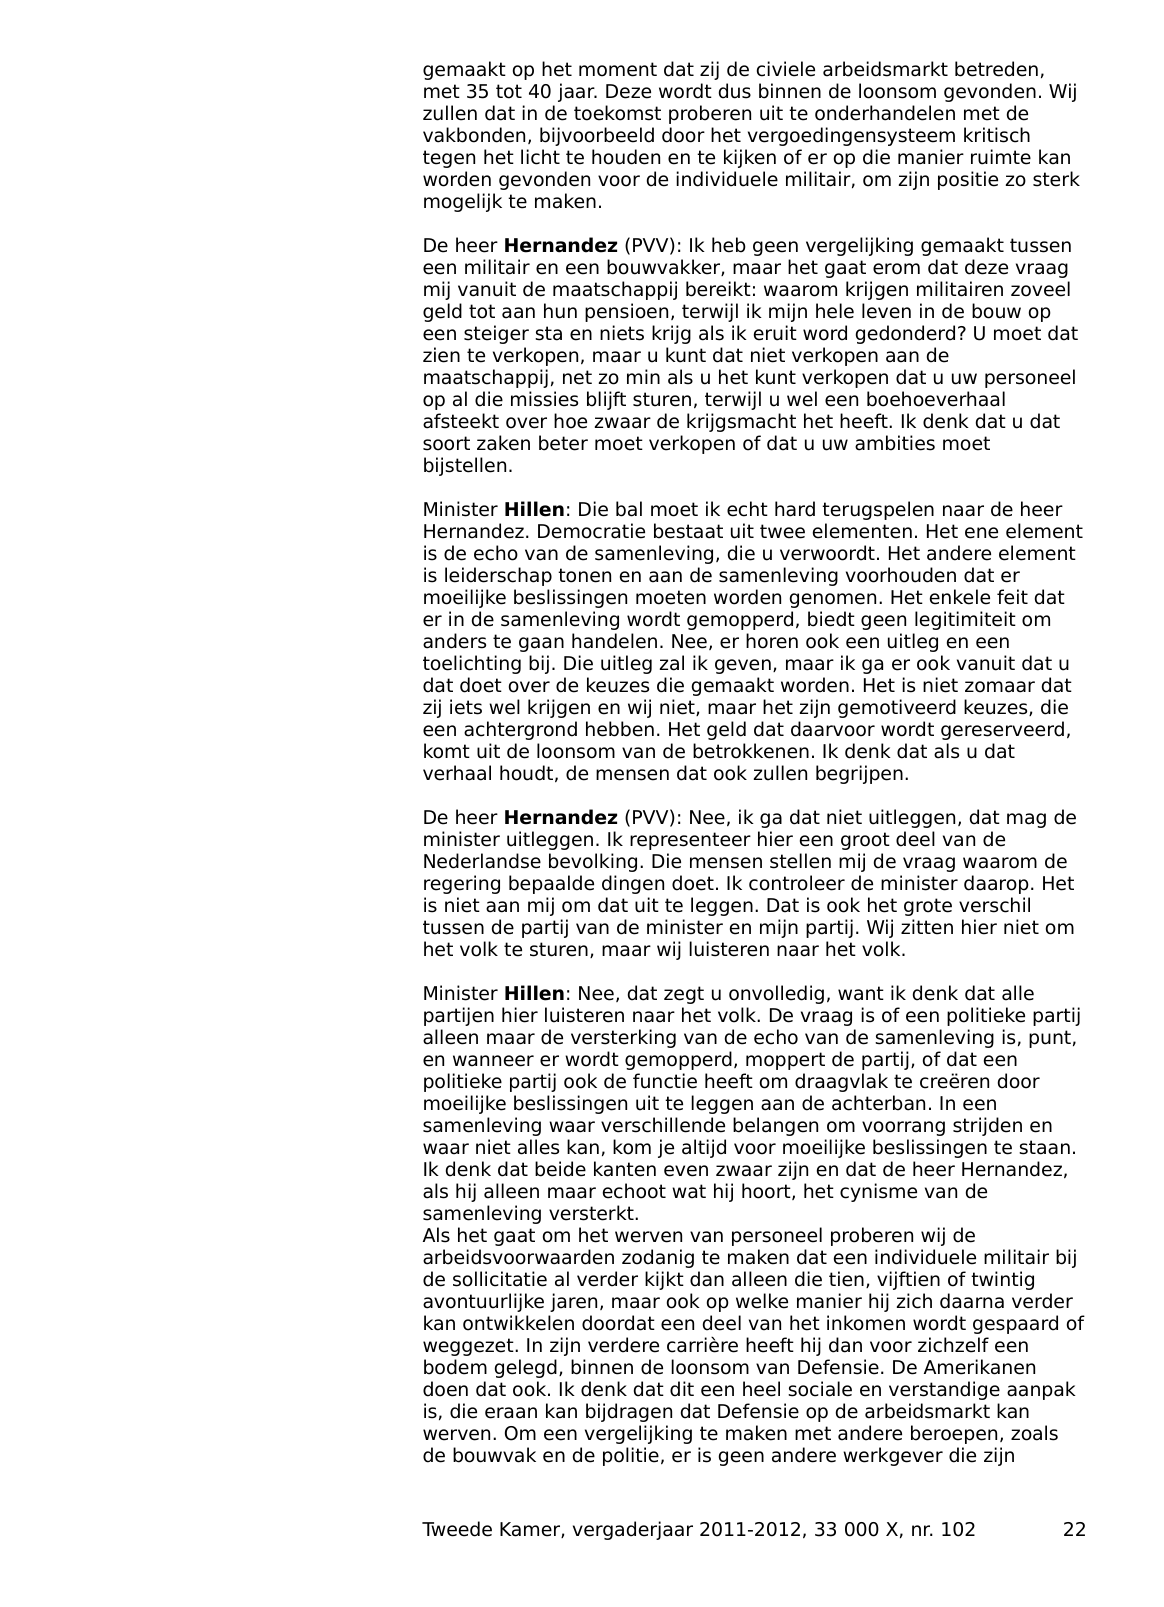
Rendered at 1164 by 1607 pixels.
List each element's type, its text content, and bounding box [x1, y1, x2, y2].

text Minister Hillen: Die bal moet ik echt hard terugspelen naar de heer Hernandez. Democratie bestaat uit twee elementen. Het ene element is de echo van de samenleving, die u verwoordt. Het andere element is leiderschap tonen en aan de samenleving voorhouden dat er moeilijke beslissingen moeten worden genomen. Het enkele feit dat er in de samenleving wordt gemopperd, biedt geen legitimiteit om anders te gaan handelen. Nee, er horen ook een uitleg en een toelichting bij. Die uitleg zal ik geven, maar ik ga er ook vanuit dat u dat doet over de keuzes die gemaakt worden. Het is niet zomaar dat zij iets wel krijgen en wij niet, maar het zijn gemotiveerd keuzes, die een achtergrond hebben. Het geld dat daarvoor wordt gereserveerd, komt uit de loonsom van de betrokkenen. Ik denk dat als u dat verhaal houdt, de mensen dat ook zullen begrijpen. [422, 499, 1087, 785]
text De heer Hernandez (PVV): Ik heb geen vergelijking gemaakt tussen een militair en een bouwvakker, maar het gaat erom dat deze vraag mij vanuit de maatschappij bereikt: waarom krijgen militairen zoveel geld tot aan hun pensioen, terwijl ik mijn hele leven in de bouw op een steiger sta en niets krijg als ik eruit word gedonderd? U moet dat zien te verkopen, maar u kunt dat niet verkopen aan de maatschappij, net zo min als u het kunt verkopen dat u uw personeel op al die missies blijft sturen, terwijl u wel een boehoeverhaal afsteekt over hoe zwaar de krijgsmacht het heeft. Ik denk dat u dat soort zaken beter moet verkopen of dat u uw ambities moet bijstellen. [422, 235, 1087, 477]
text De heer Hernandez (PVV): Nee, ik ga dat niet uitleggen, dat mag de minister uitleggen. Ik representeer hier een groot deel van de Nederlandse bevolking. Die mensen stellen mij de vraag waarom de regering bepaalde dingen doet. Ik controleer de minister daarop. Het is niet aan mij om dat uit te leggen. Dat is ook het grote verschil tussen de partij van de minister en mijn partij. Wij zitten hier niet om het volk te sturen, maar wij luisteren naar het volk. [422, 807, 1087, 961]
text Minister Hillen: Nee, dat zegt u onvolledig, want ik denk dat alle partijen hier luisteren naar het volk. De vraag is of een politieke partij alleen maar de versterking van de echo van de samenleving is, punt, en wanneer er wordt gemopperd, moppert de partij, of dat een politieke partij ook de functie heeft om draagvlak te creëren door moeilijke beslissingen uit te leggen aan de achterban. In een samenleving waar verschillende belangen om voorrang strijden en waar niet alles kan, kom je altijd voor moeilijke beslissingen te staan. Ik denk dat beide kanten even zwaar zijn en dat de heer Hernandez, als hij alleen maar echoot wat hij hoort, het cynisme van de samenleving versterkt. [422, 983, 1087, 1225]
text Als het gaat om het werven van personeel proberen wij de arbeidsvoorwaarden zodanig te maken dat een individuele militair bij de sollicitatie al verder kijkt dan alleen die tien, vijftien of twintig avontuurlijke jaren, maar ook op welke manier hij zich daarna verder kan ontwikkelen doordat een deel van het inkomen wordt gespaard of weggezet. In zijn verdere carrière heeft hij dan voor zichzelf een bodem gelegd, binnen de loonsom van Defensie. De Amerikanen doen dat ook. Ik denk dat dit een heel sociale en verstandige aanpak is, die eraan kan bijdragen dat Defensie op de arbeidsmarkt kan werven. Om een vergelijking te maken met andere beroepen, zoals de bouwvak en de politie, er is geen andere werkgever die zijn [422, 1225, 1087, 1467]
text gemaakt op het moment dat zij de civiele arbeidsmarkt betreden, met 35 tot 40 jaar. Deze wordt dus binnen de loonsom gevonden. Wij zullen dat in de toekomst proberen uit te onderhandelen met de vakbonden, bijvoorbeeld door het vergoedingensysteem kritisch tegen het licht te houden en te kijken of er op die manier ruimte kan worden gevonden voor de individuele militair, om zijn positie zo sterk mogelijk te maken. [422, 59, 1087, 213]
